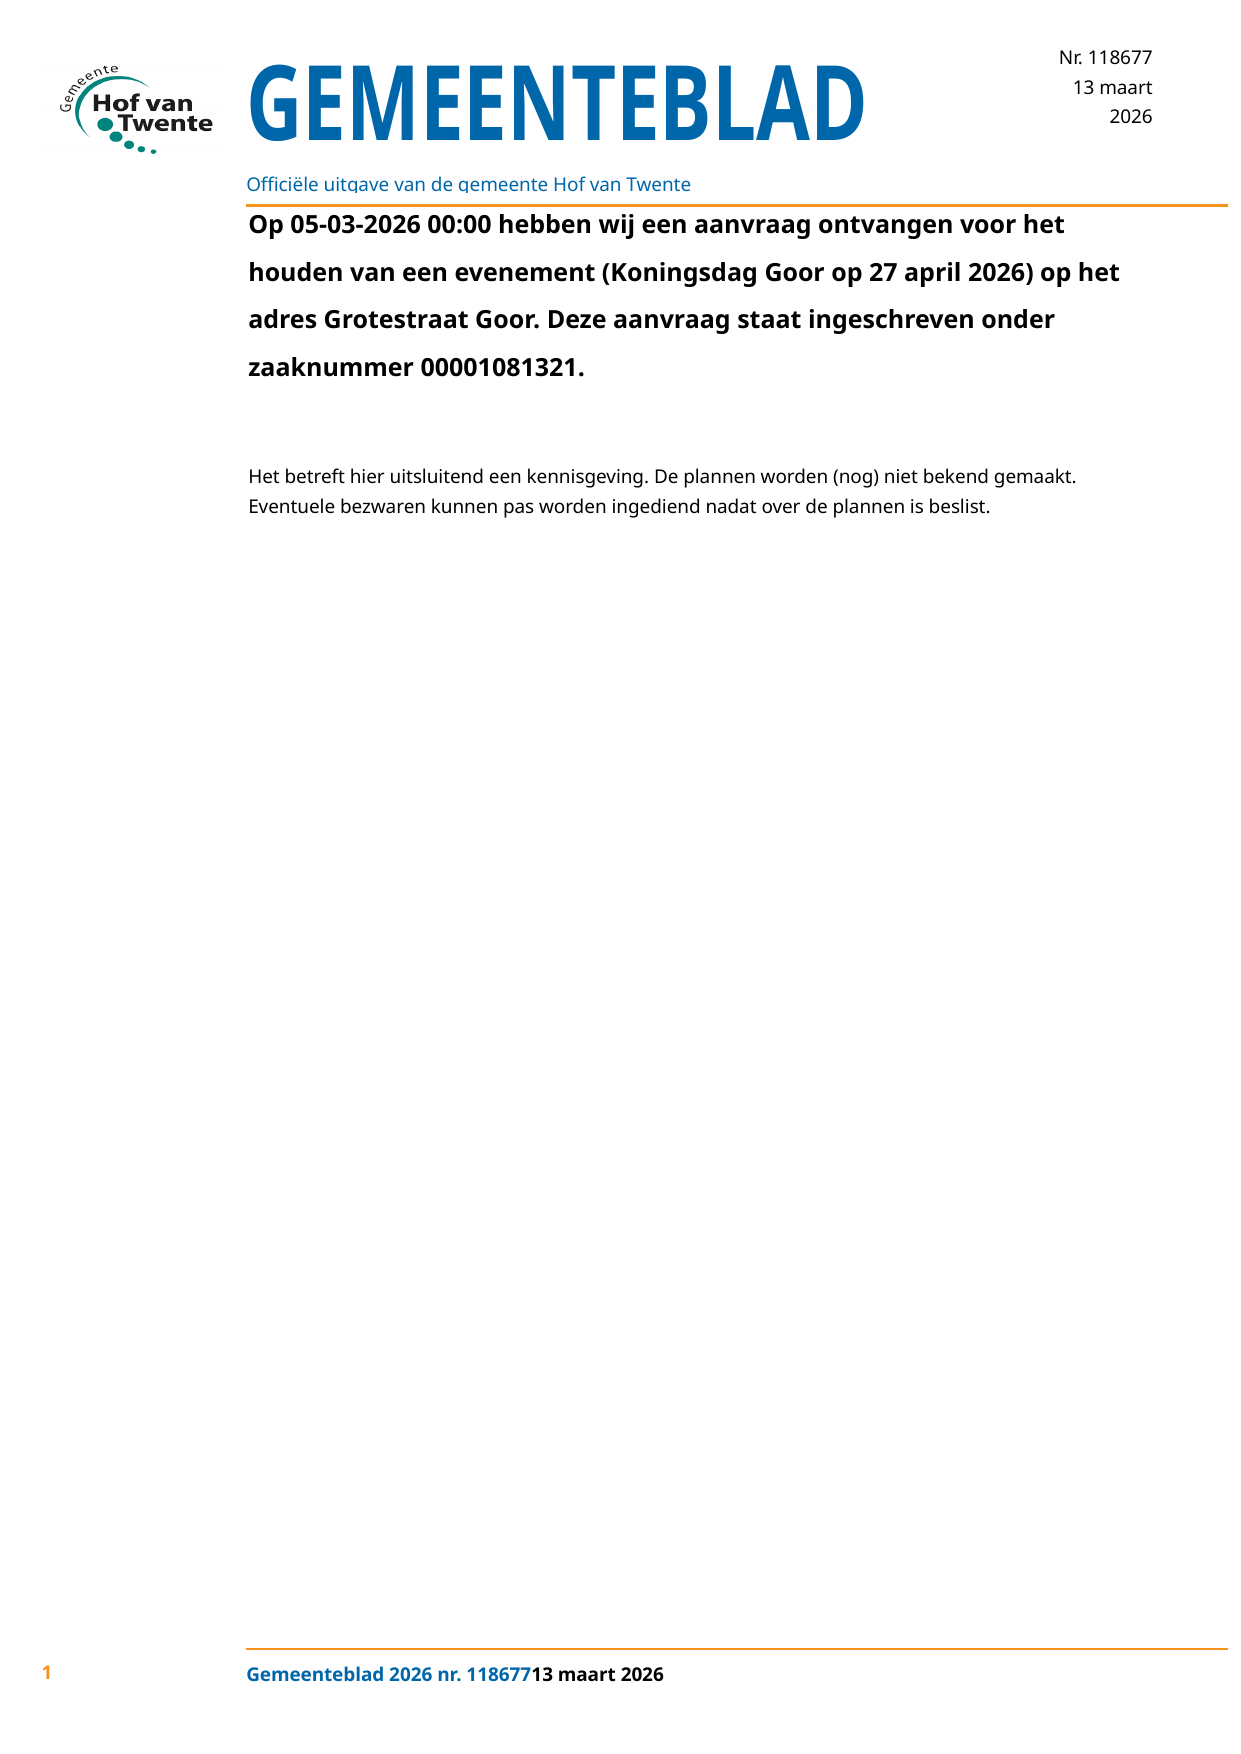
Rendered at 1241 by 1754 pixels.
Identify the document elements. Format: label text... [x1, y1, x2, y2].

text Het betreft hier uitsluitend een kennisgeving. De plannen worden (nog) niet bekend gemaakt. Eventuele bezwaren kunnen pas worden ingediend nadat over de plannen is beslist. [248, 463, 1152, 519]
text Op 05-03-2026 00:00 hebben wij een aanvraag ontvangen voor het houden van een evenement (Koningsdag Goor op 27 april 2026) op het adres Grotestraat Goor. Deze aanvraag staat ingeschreven onder zaaknummer 00001081321. [248, 207, 1152, 384]
picture [41, 47, 231, 172]
